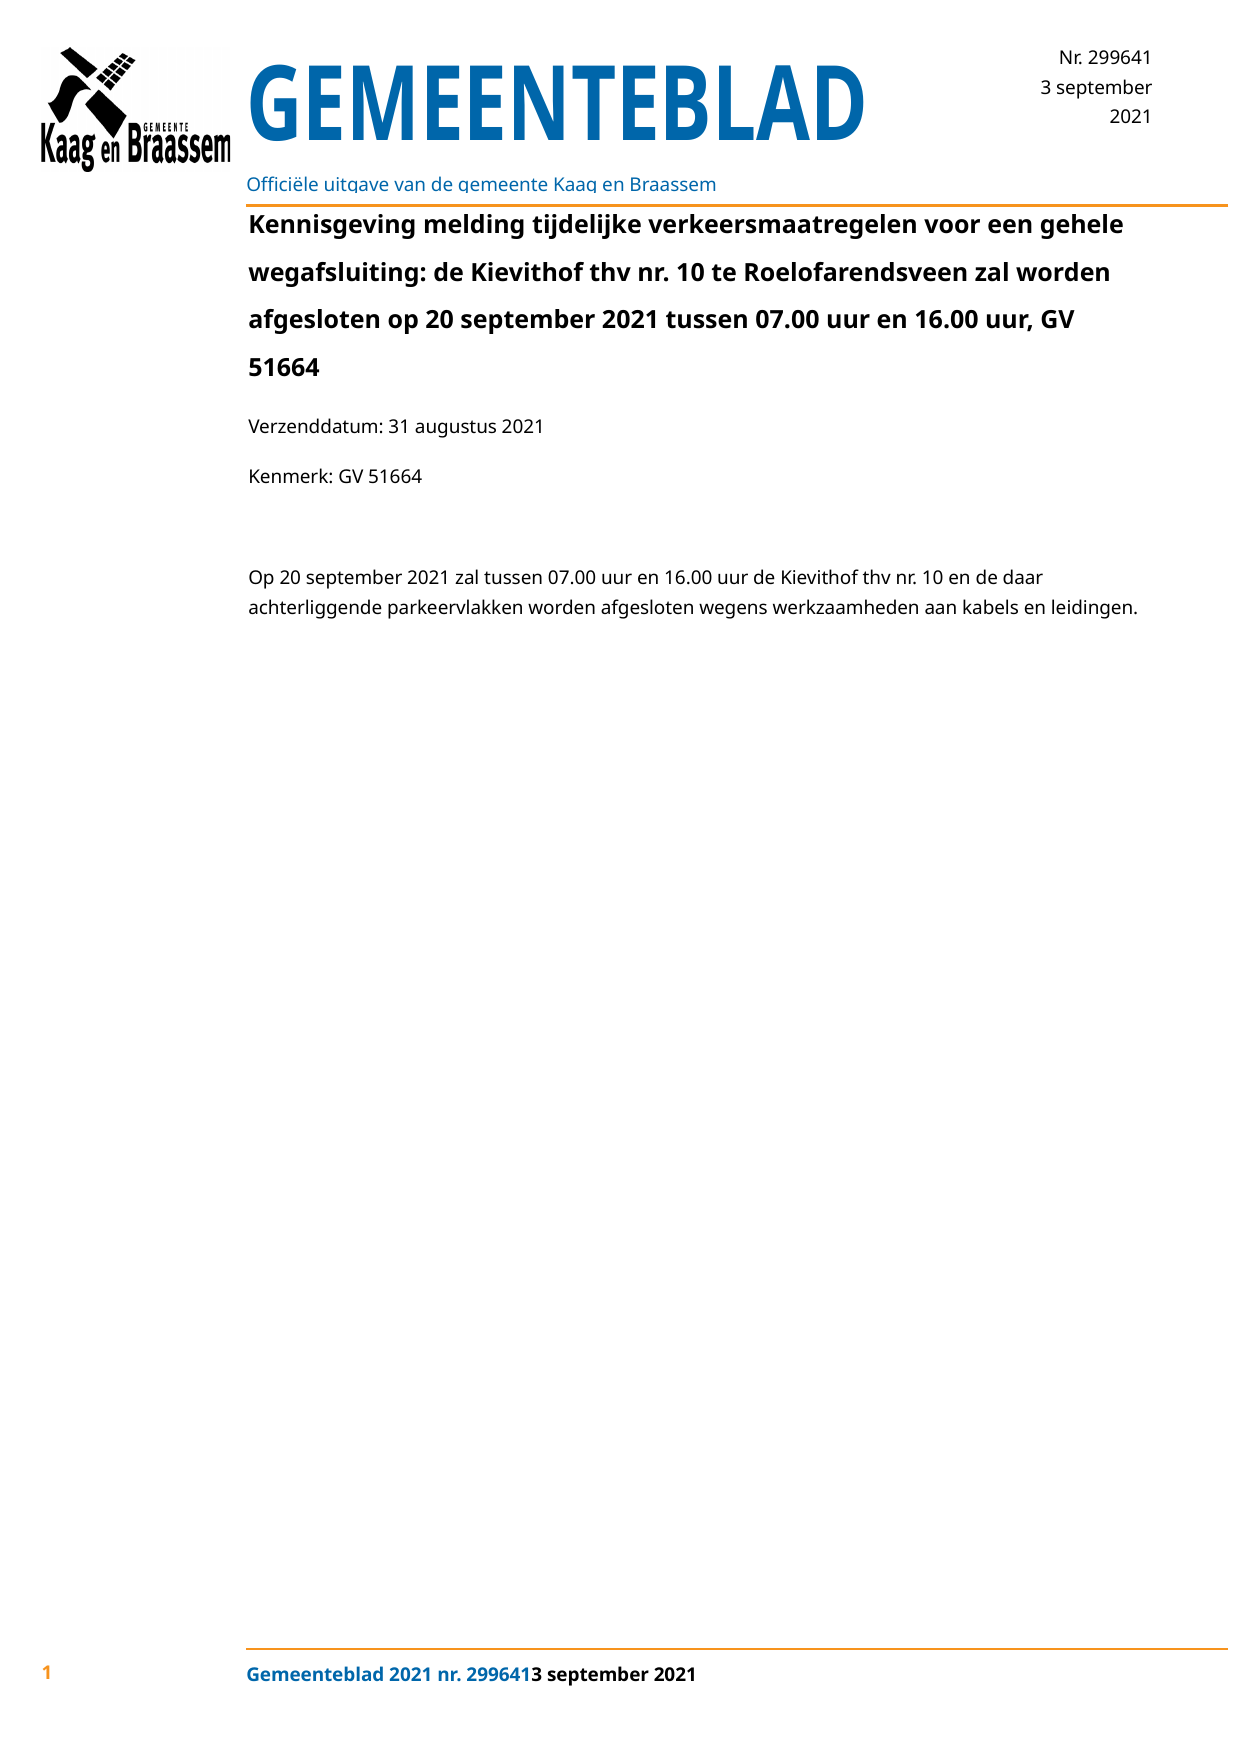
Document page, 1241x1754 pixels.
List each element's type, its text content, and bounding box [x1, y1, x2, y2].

text Op 20 september 2021 zal tussen 07.00 uur en 16.00 uur de Kievithof thv nr. 10 en de daar achterliggende parkeervlakken worden afgesloten wegens werkzaamheden aan kabels en leidingen. [248, 564, 1152, 620]
text Kenmerk: GV 51664 [248, 463, 1152, 489]
picture [41, 47, 231, 172]
text Kennisgeving melding tijdelijke verkeersmaatregelen voor een gehele wegafsluiting: de Kievithof thv nr. 10 te Roelofarendsveen zal worden afgesloten op 20 september 2021 tussen 07.00 uur en 16.00 uur, GV 51664 [248, 207, 1152, 384]
text Verzenddatum: 31 augustus 2021 [248, 413, 1152, 439]
